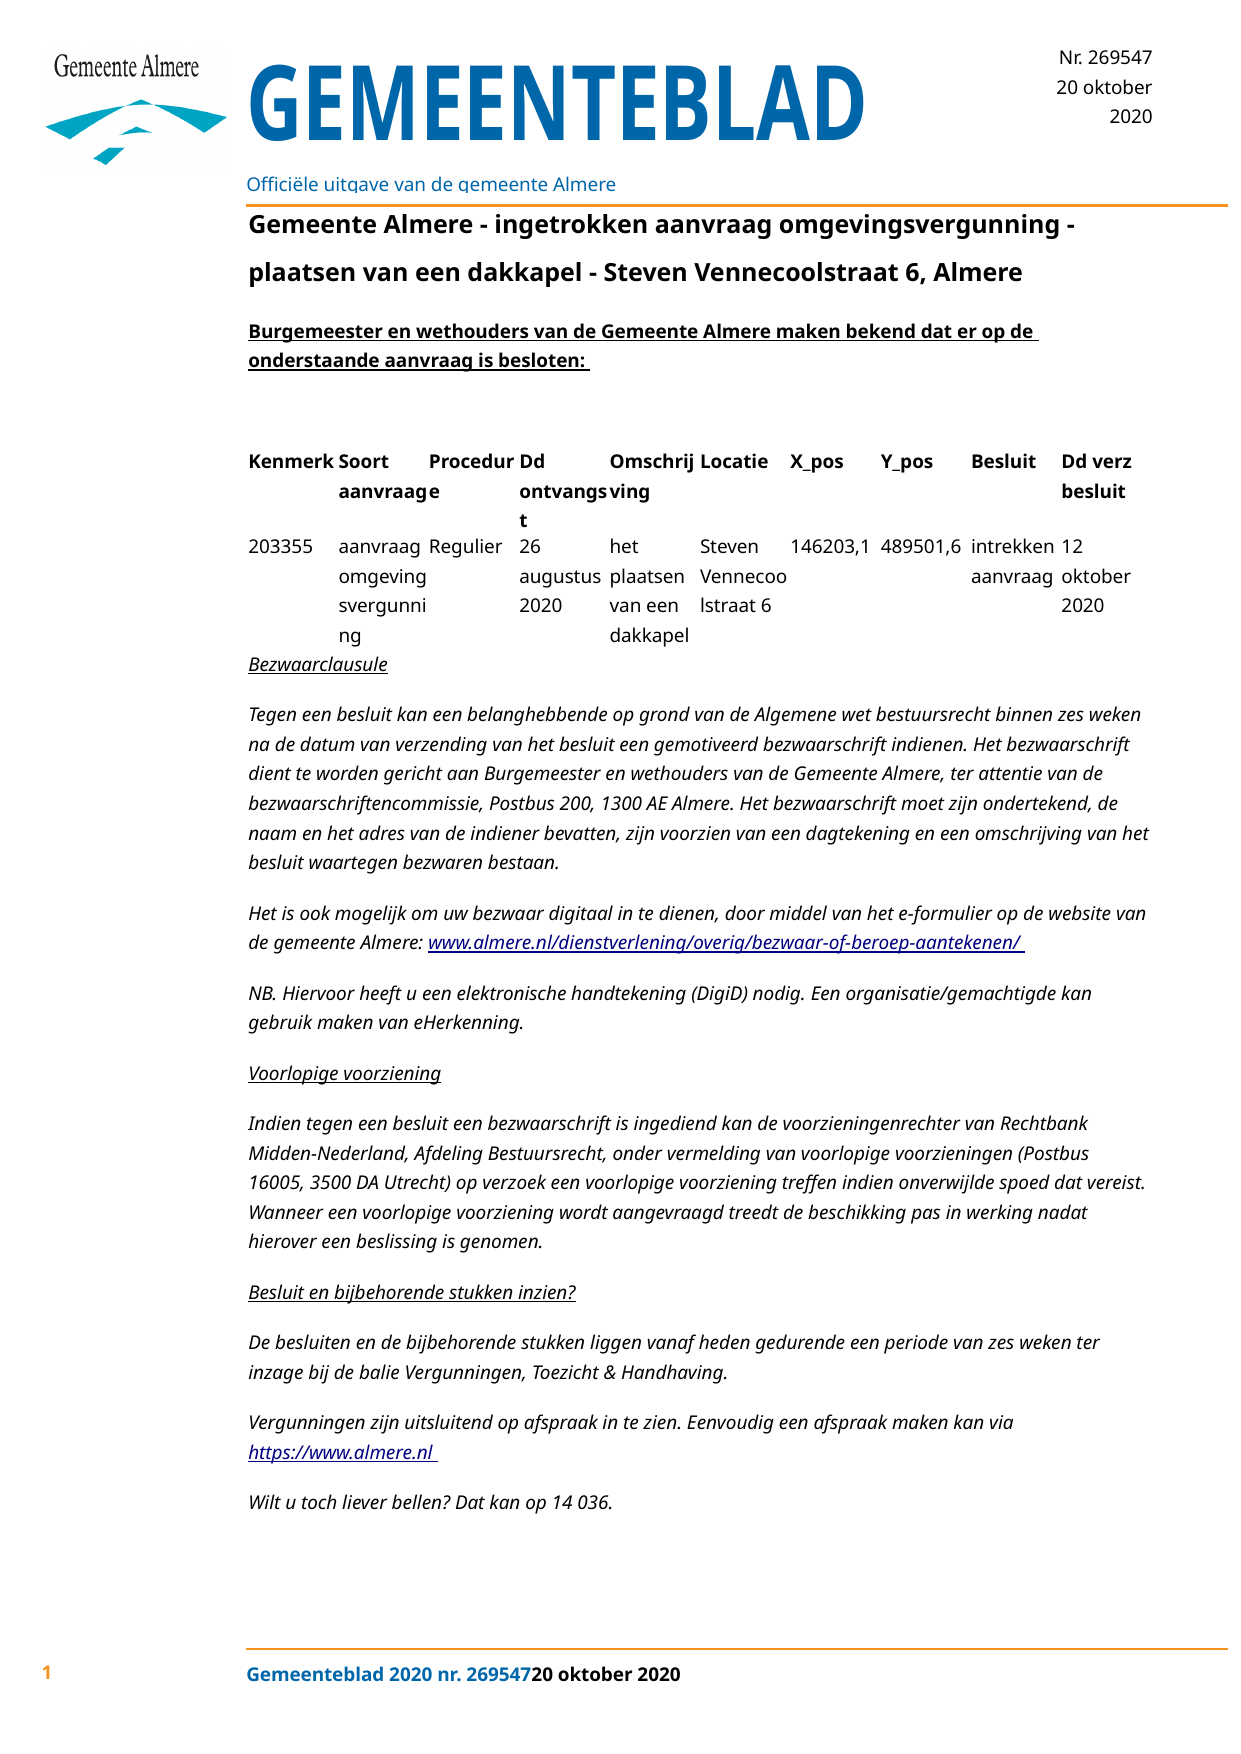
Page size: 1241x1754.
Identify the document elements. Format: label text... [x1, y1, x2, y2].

text Het is ook mogelijk om uw bezwaar digitaal in te dienen, door middel van het e-formulier op de website van de gemeente Almere: www.almere.nl/dienstverlening/overig/bezwaar-of-beroep-aantekenen/ [248, 900, 1152, 955]
table_header Procedure [429, 449, 519, 533]
table_header Besluit [971, 449, 1061, 533]
text Vergunningen zijn uitsluitend op afspraak in te zien. Eenvoudig een afspraak maken kan via https://www.almere.nl [248, 1409, 1152, 1465]
text Besluit en bijbehorende stukken inzien? [248, 1279, 1152, 1305]
text Tegen een besluit kan een belanghebbende op grond van de Algemene wet bestuursrecht binnen zes weken na de datum van verzending van het besluit een gemotiveerd bezwaarschrift indienen. Het bezwaarschrift dient te worden gericht aan Burgemeester en wethouders van de Gemeente Almere, ter attentie van de bezwaarschriftencommissie, Postbus 200, 1300 AE Almere. Het bezwaarschrift moet zijn ondertekend, de naam en het adres van de indiener bevatten, zijn voorzien van een dagtekening en een omschrijving van het besluit waartegen bezwaren bestaan. [248, 701, 1152, 875]
table_header Dd ontvangst [519, 449, 609, 533]
table_cell 146203,1 [790, 533, 881, 648]
table_header Y_pos [881, 449, 971, 533]
table_header Dd verz besluit [1061, 449, 1152, 533]
table_cell 489501,6 [881, 533, 971, 648]
text Voorlopige voorziening [248, 1060, 1152, 1086]
table_header X_pos [790, 449, 881, 533]
text De besluiten en de bijbehorende stukken liggen vanaf heden gedurende een periode van zes weken ter inzage bij de balie Vergunningen, Toezicht & Handhaving. [248, 1329, 1152, 1385]
text Indien tegen een besluit een bezwaarschrift is ingediend kan de voorzieningenrechter van Rechtbank Midden-Nederland, Afdeling Bestuursrecht, onder vermelding van voorlopige voorzieningen (Postbus 16005, 3500 DA Utrecht) op verzoek een voorlopige voorziening treffen indien onverwijlde spoed dat vereist. Wanneer een voorlopige voorziening wordt aangevraagd treedt de beschikking pas in werking nadat hierover een beslissing is genomen. [248, 1110, 1152, 1254]
table_cell 12 oktober 2020 [1061, 533, 1152, 648]
table_cell het plaatsen van een dakkapel [609, 533, 700, 648]
table_cell aanvraag omgevingsvergunning [338, 533, 429, 648]
text Bezwaarclausule [248, 651, 1152, 677]
table_cell Steven Vennecoolstraat 6 [700, 533, 790, 648]
text Burgemeester en wethouders van de Gemeente Almere maken bekend dat er op de onderstaande aanvraag is besloten: [248, 318, 1152, 373]
table_cell Regulier [429, 533, 519, 648]
table_cell 26 augustus 2020 [519, 533, 609, 648]
table_header Omschrijving [609, 449, 700, 533]
table_header Soort aanvraag [338, 449, 429, 533]
table_header Locatie [700, 449, 790, 533]
table_cell intrekken aanvraag [971, 533, 1061, 648]
text Gemeente Almere - ingetrokken aanvraag omgevingsvergunning - plaatsen van een dakkapel - Steven Vennecoolstraat 6, Almere [248, 207, 1152, 288]
picture [41, 47, 231, 172]
table_cell 203355 [248, 533, 338, 648]
text Wilt u toch liever bellen? Dat kan op 14 036. [248, 1489, 1152, 1515]
text NB. Hiervoor heeft u een elektronische handtekening (DigiD) nodig. Een organisatie/gemachtigde kan gebruik maken van eHerkenning. [248, 980, 1152, 1035]
table_header Kenmerk [248, 449, 338, 533]
